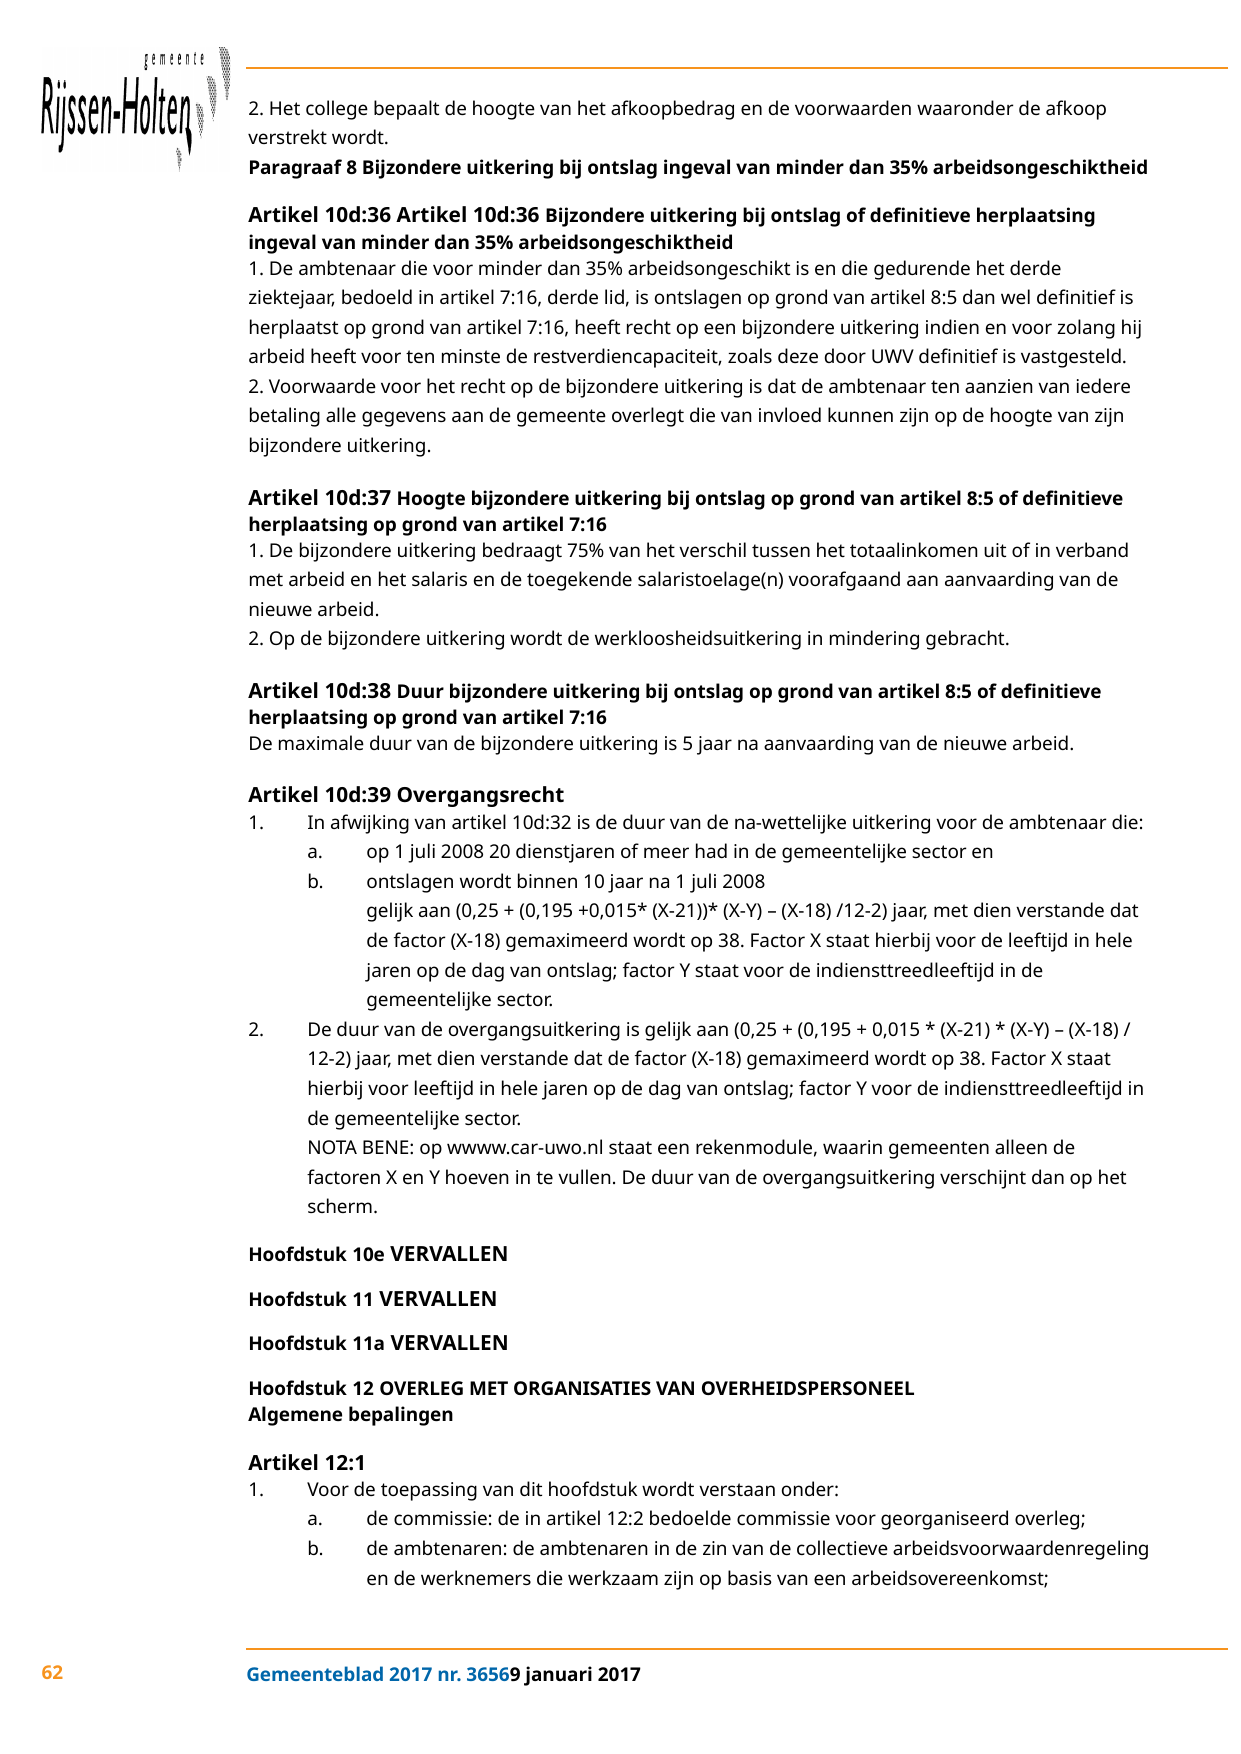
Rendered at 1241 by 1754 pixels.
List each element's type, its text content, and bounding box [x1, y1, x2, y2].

text Algemene bepalingen [248, 1401, 1152, 1427]
list de commissie: de in artikel 12:2 bedoelde commissie voor georganiseerd overleg; [307, 1506, 1152, 1531]
picture [41, 47, 231, 172]
text 2. Het college bepaalt de hoogte van het afkoopbedrag en de voorwaarden waaronder de afkoop verstrekt wordt. [248, 95, 1152, 150]
list De duur van de overgangsuitkering is gelijk aan (0,25 + (0,195 + 0,015 * (X-21) * (X-Y) – (X-18) / 12-2) jaar, met dien verstande dat de factor (X-18) gemaximeerd wordt op 38. Factor X staat hierbij voor leeftijd in hele jaren op de dag van ontslag; factor Y voor de indiensttreedleeftijd in de gemeentelijke sector. [248, 1016, 1152, 1131]
text 1. De bijzondere uitkering bedraagt 75% van het verschil tussen het totaalinkomen uit of in verband met arbeid en het salaris en de toegekende salaristoelage(n) voorafgaand aan aanvaarding van de nieuwe arbeid. [248, 537, 1152, 622]
text Hoofdstuk 12 OVERLEG MET ORGANISATIES VAN OVERHEIDSPERSONEEL [248, 1373, 1152, 1401]
text Hoofdstuk 11 VERVALLEN [248, 1284, 1152, 1312]
text Artikel 10d:36 Artikel 10d:36 Bijzondere uitkering bij ontslag of definitieve herplaatsing ingeval van minder dan 35% arbeidsongeschiktheid [248, 201, 1152, 255]
text Hoofdstuk 11a VERVALLEN [248, 1328, 1152, 1357]
text Hoofdstuk 10e VERVALLEN [248, 1239, 1152, 1268]
text Paragraaf 8 Bijzondere uitkering bij ontslag ingeval van minder dan 35% arbeidsongeschiktheid [248, 154, 1152, 180]
list NOTA BENE: op wwww.car-uwo.nl staat een rekenmodule, waarin gemeenten alleen de factoren X en Y hoeven in te vullen. De duur van de overgangsuitkering verschijnt dan op het scherm. [248, 1134, 1152, 1219]
text Artikel 10d:38 Duur bijzondere uitkering bij ontslag op grond van artikel 8:5 of definitieve herplaatsing op grond van artikel 7:16 [248, 676, 1152, 730]
text 1. De ambtenaar die voor minder dan 35% arbeidsongeschikt is en die gedurende het derde ziektejaar, bedoeld in artikel 7:16, derde lid, is ontslagen op grond van artikel 8:5 dan wel definitief is herplaatst op grond van artikel 7:16, heeft recht op een bijzondere uitkering indien en voor zolang hij arbeid heeft voor ten minste de restverdiencapaciteit, zoals deze door UWV definitief is vastgesteld. [248, 255, 1152, 369]
text 2. Voorwaarde voor het recht op de bijzondere uitkering is dat de ambtenaar ten aanzien van iedere betaling alle gegevens aan de gemeente overlegt die van invloed kunnen zijn op de hoogte van zijn bijzondere uitkering. [248, 373, 1152, 458]
text 2. Op de bijzondere uitkering wordt de werkloosheidsuitkering in mindering gebracht. [248, 626, 1152, 651]
list de ambtenaren: de ambtenaren in de zin van de collectieve arbeidsvoorwaardenregeling en de werknemers die werkzaam zijn op basis van een arbeidsovereenkomst; [307, 1535, 1152, 1591]
list In afwijking van artikel 10d:32 is de duur van de na-wettelijke uitkering voor de ambtenaar die: [248, 809, 1152, 835]
text Artikel 12:1 [248, 1448, 1152, 1476]
text Artikel 10d:39 Overgangsrecht [248, 781, 1152, 809]
list Voor de toepassing van dit hoofdstuk wordt verstaan onder: [248, 1476, 1152, 1502]
text De maximale duur van de bijzondere uitkering is 5 jaar na aanvaarding van de nieuwe arbeid. [248, 730, 1152, 756]
list op 1 juli 2008 20 dienstjaren of meer had in de gemeentelijke sector en [307, 838, 1152, 864]
text Artikel 10d:37 Hoogte bijzondere uitkering bij ontslag op grond van artikel 8:5 of definitieve herplaatsing op grond van artikel 7:16 [248, 483, 1152, 537]
list ontslagen wordt binnen 10 jaar na 1 juli 2008 [307, 868, 1152, 894]
list gelijk aan (0,25 + (0,195 +0,015* (X-21))* (X-Y) – (X-18) /12-2) jaar, met dien verstande dat de factor (X-18) gemaximeerd wordt op 38. Factor X staat hierbij voor de leeftijd in hele jaren op de dag van ontslag; factor Y staat voor de indiensttreedleeftijd in de gemeentelijke sector. [307, 898, 1152, 1012]
